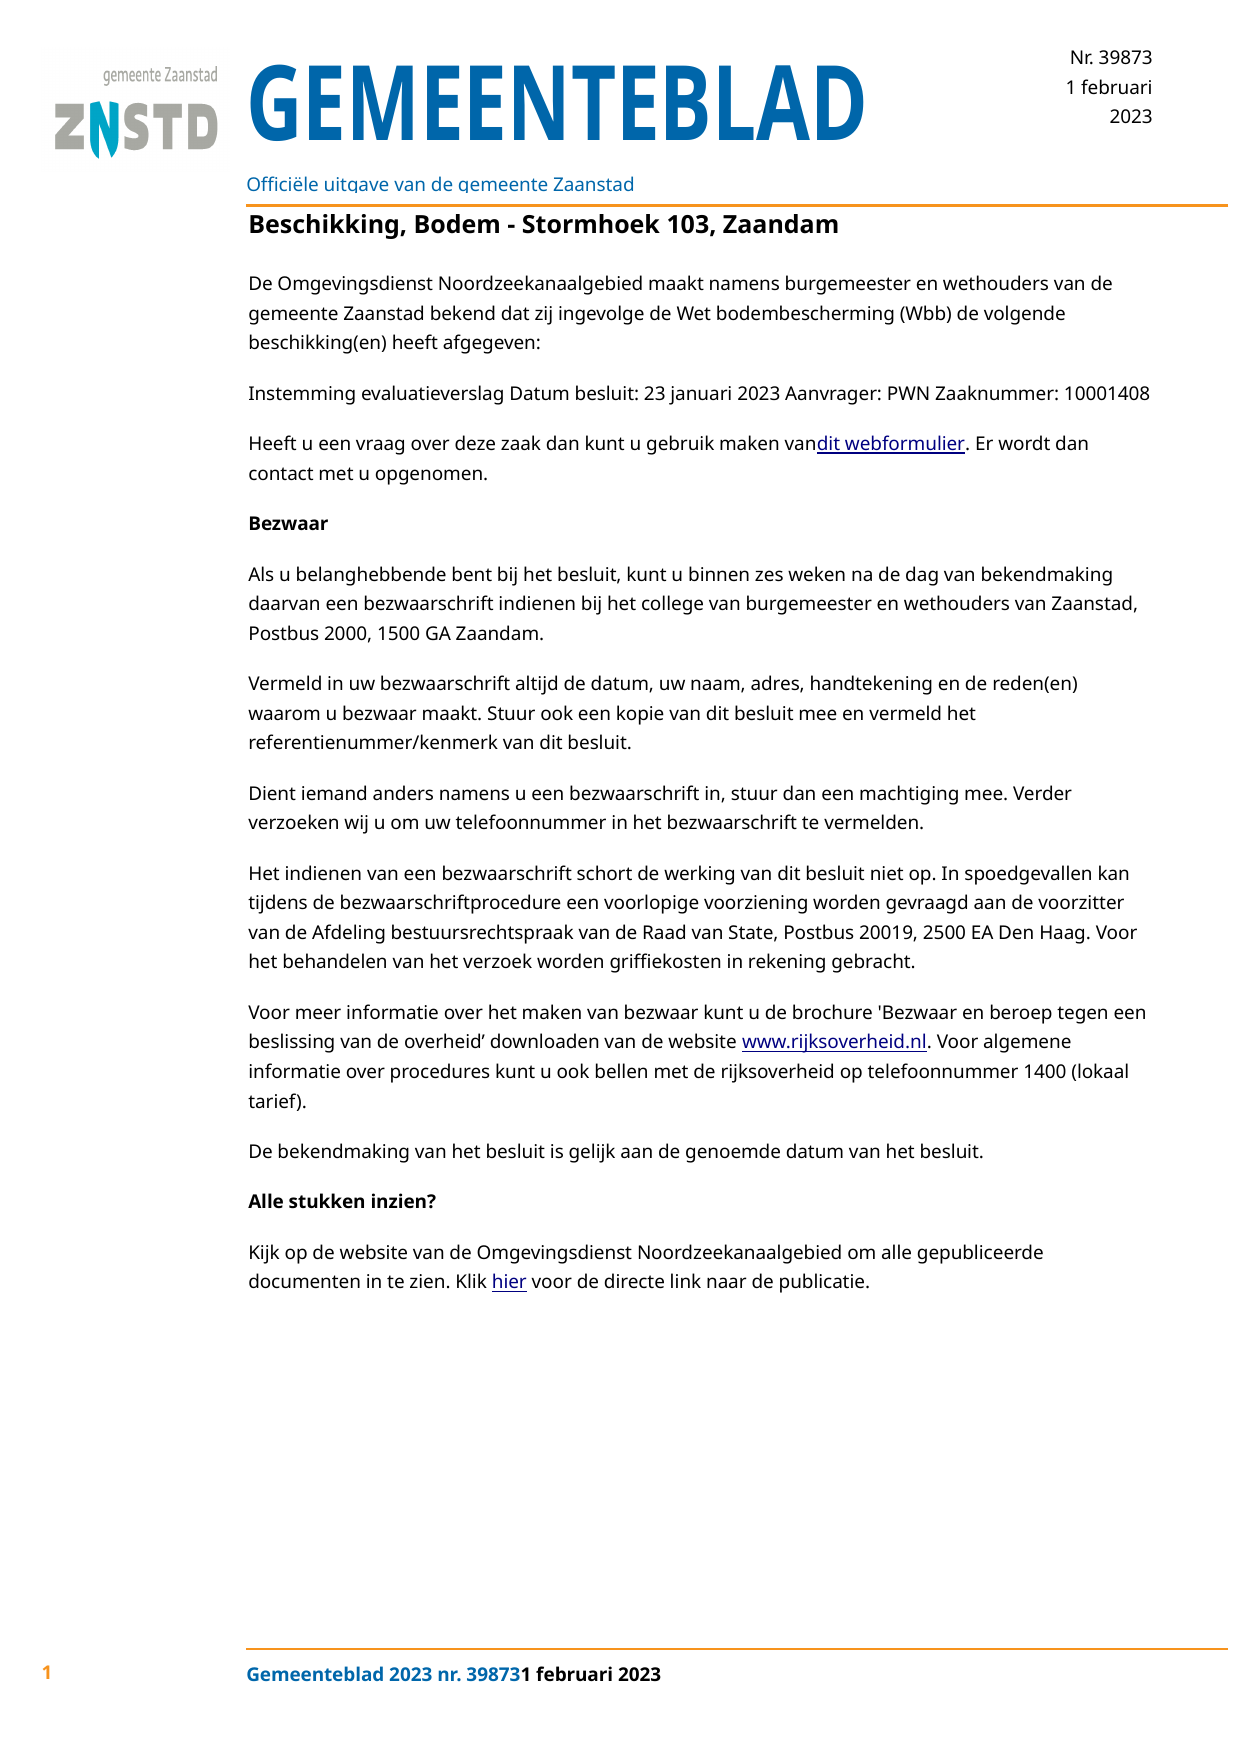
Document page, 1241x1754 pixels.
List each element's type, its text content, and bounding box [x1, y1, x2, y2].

text De bekendmaking van het besluit is gelijk aan de genoemde datum van het besluit. [248, 1138, 1152, 1164]
text Voor meer informatie over het maken van bezwaar kunt u de brochure 'Bezwaar en beroep tegen een beslissing van de overheid’ downloaden van de website www.rijksoverheid.nl. Voor algemene informatie over procedures kunt u ook bellen met de rijksoverheid op telefoonnummer 1400 (lokaal tarief). [248, 999, 1152, 1113]
text Vermeld in uw bezwaarschrift altijd de datum, uw naam, adres, handtekening en de reden(en) waarom u bezwaar maakt. Stuur ook een kopie van dit besluit mee en vermeld het referentienummer/kenmerk van dit besluit. [248, 670, 1152, 755]
text Het indienen van een bezwaarschrift schort de werking van dit besluit niet op. In spoedgevallen kan tijdens de bezwaarschriftprocedure een voorlopige voorziening worden gevraagd aan de voorzitter van de Afdeling bestuursrechtspraak van de Raad van State, Postbus 20019, 2500 EA Den Haag. Voor het behandelen van het verzoek worden griffiekosten in rekening gebracht. [248, 860, 1152, 974]
text Bezwaar [248, 510, 1152, 536]
text Heeft u een vraag over deze zaak dan kunt u gebruik maken vandit webformulier. Er wordt dan contact met u opgenomen. [248, 430, 1152, 486]
text Kijk op de website van de Omgevingsdienst Noordzeekanaalgebied om alle gepubliceerde documenten in te zien. Klik hier voor de directe link naar de publicatie. [248, 1239, 1152, 1294]
text Instemming evaluatieverslag Datum besluit: 23 januari 2023 Aanvrager: PWN Zaaknummer: 10001408 [248, 380, 1152, 406]
text Beschikking, Bodem - Stormhoek 103, Zaandam [248, 207, 1152, 241]
picture [41, 47, 231, 172]
text Als u belanghebbende bent bij het besluit, kunt u binnen zes weken na de dag van bekendmaking daarvan een bezwaarschrift indienen bij het college van burgemeester en wethouders van Zaanstad, Postbus 2000, 1500 GA Zaandam. [248, 561, 1152, 646]
text De Omgevingsdienst Noordzeekanaalgebied maakt namens burgemeester en wethouders van de gemeente Zaanstad bekend dat zij ingevolge de Wet bodembescherming (Wbb) de volgende beschikking(en) heeft afgegeven: [248, 270, 1152, 355]
text Dient iemand anders namens u een bezwaarschrift in, stuur dan een machtiging mee. Verder verzoeken wij u om uw telefoonnummer in het bezwaarschrift te vermelden. [248, 780, 1152, 835]
text Alle stukken inzien? [248, 1189, 1152, 1214]
